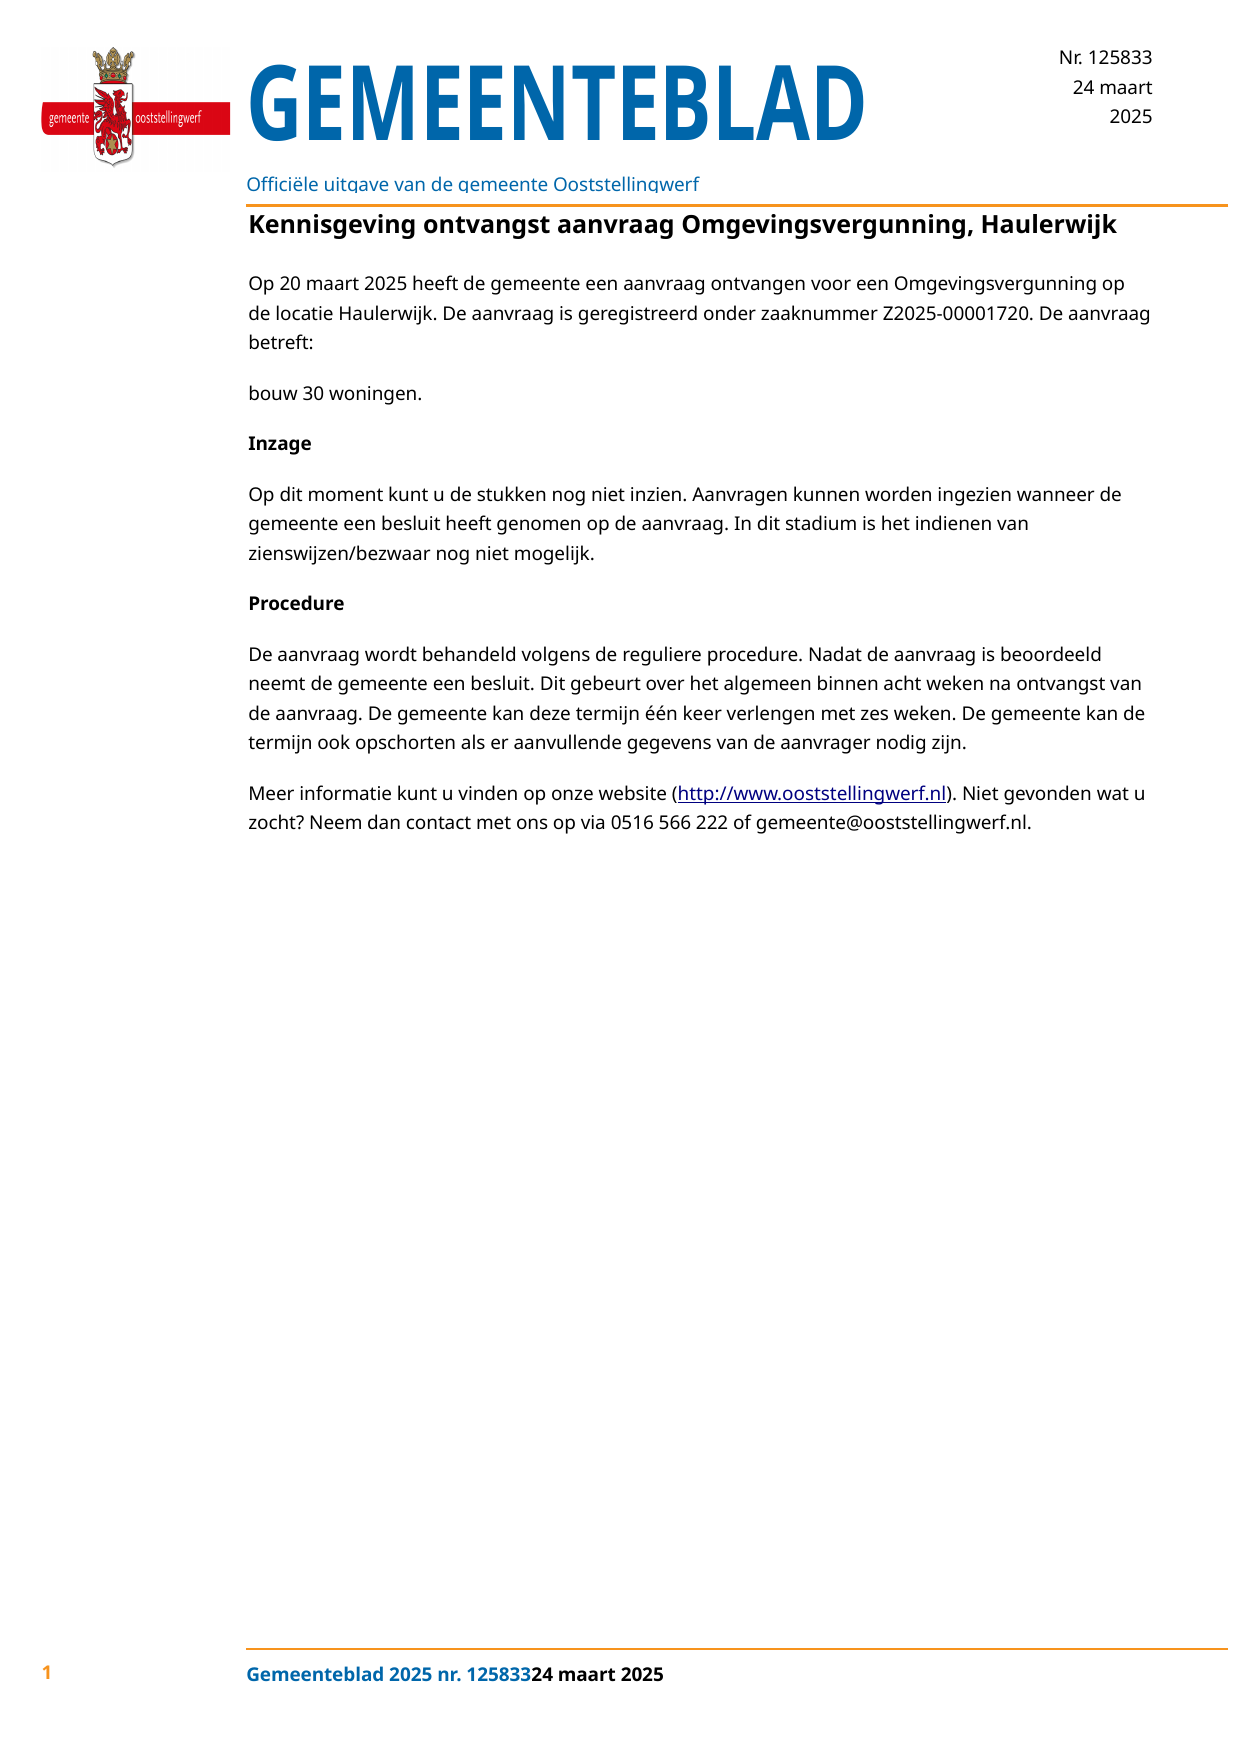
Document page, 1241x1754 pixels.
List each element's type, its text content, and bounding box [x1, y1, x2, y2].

text Meer informatie kunt u vinden op onze website (http://www.ooststellingwerf.nl). Niet gevonden wat u zocht? Neem dan contact met ons op via 0516 566 222 of gemeente@ooststellingwerf.nl. [248, 780, 1152, 835]
text Inzage [248, 430, 1152, 456]
text bouw 30 woningen. [248, 380, 1152, 406]
text Kennisgeving ontvangst aanvraag Omgevingsvergunning, Haulerwijk [248, 207, 1152, 241]
text Op 20 maart 2025 heeft de gemeente een aanvraag ontvangen voor een Omgevingsvergunning op de locatie Haulerwijk. De aanvraag is geregistreerd onder zaaknummer Z2025-00001720. De aanvraag betreft: [248, 270, 1152, 355]
picture [41, 47, 231, 172]
text Op dit moment kunt u de stukken nog niet inzien. Aanvragen kunnen worden ingezien wanneer de gemeente een besluit heeft genomen op de aanvraag. In dit stadium is het indienen van zienswijzen/bezwaar nog niet mogelijk. [248, 481, 1152, 566]
text Procedure [248, 590, 1152, 616]
text De aanvraag wordt behandeld volgens de reguliere procedure. Nadat de aanvraag is beoordeeld neemt de gemeente een besluit. Dit gebeurt over het algemeen binnen acht weken na ontvangst van de aanvraag. De gemeente kan deze termijn één keer verlengen met zes weken. De gemeente kan de termijn ook opschorten als er aanvullende gegevens van de aanvrager nodig zijn. [248, 641, 1152, 755]
